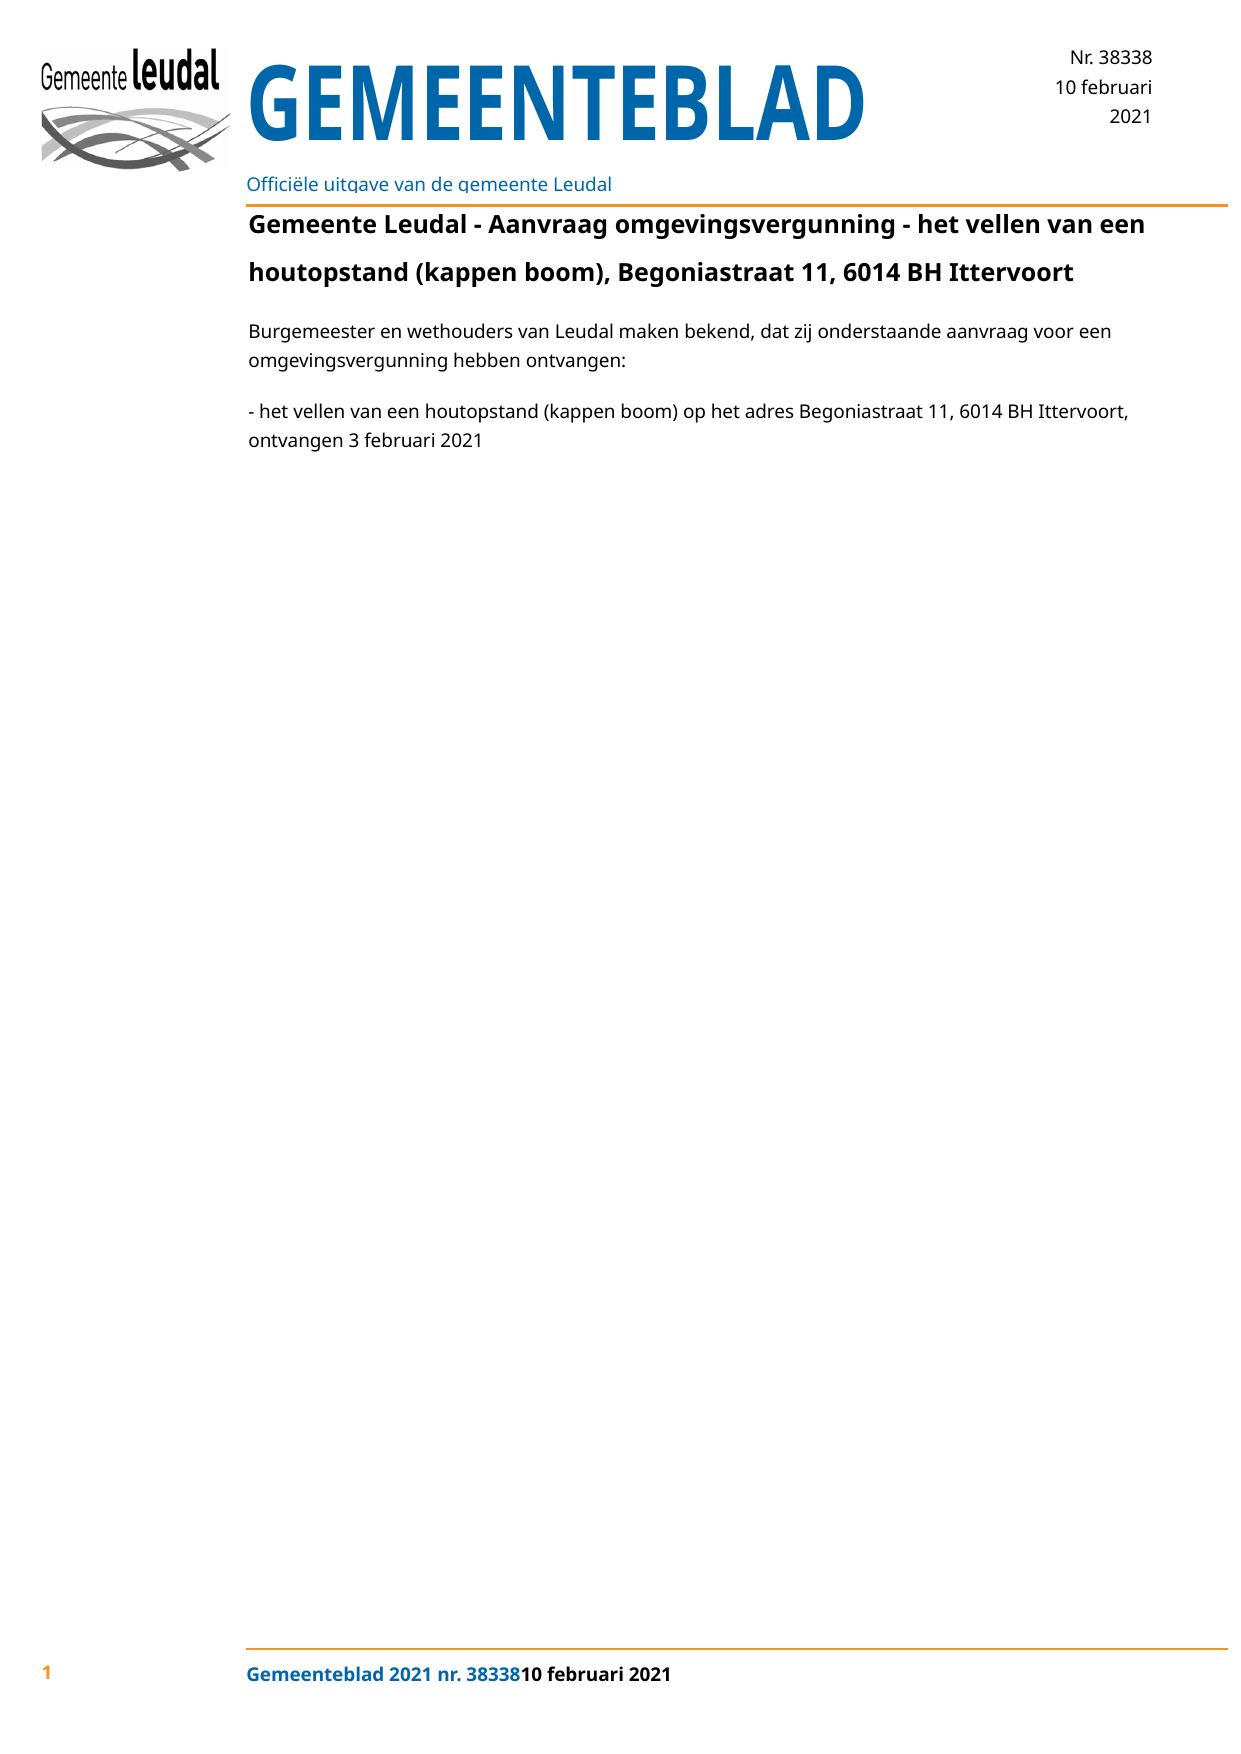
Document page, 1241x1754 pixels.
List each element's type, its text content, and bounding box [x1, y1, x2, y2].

picture [41, 47, 231, 172]
text Burgemeester en wethouders van Leudal maken bekend, dat zij onderstaande aanvraag voor een omgevingsvergunning hebben ontvangen: [248, 318, 1152, 373]
text Gemeente Leudal - Aanvraag omgevingsvergunning - het vellen van een houtopstand (kappen boom), Begoniastraat 11, 6014 BH Ittervoort [248, 207, 1152, 288]
text - het vellen van een houtopstand (kappen boom) op het adres Begoniastraat 11, 6014 BH Ittervoort, ontvangen 3 februari 2021 [248, 398, 1152, 453]
